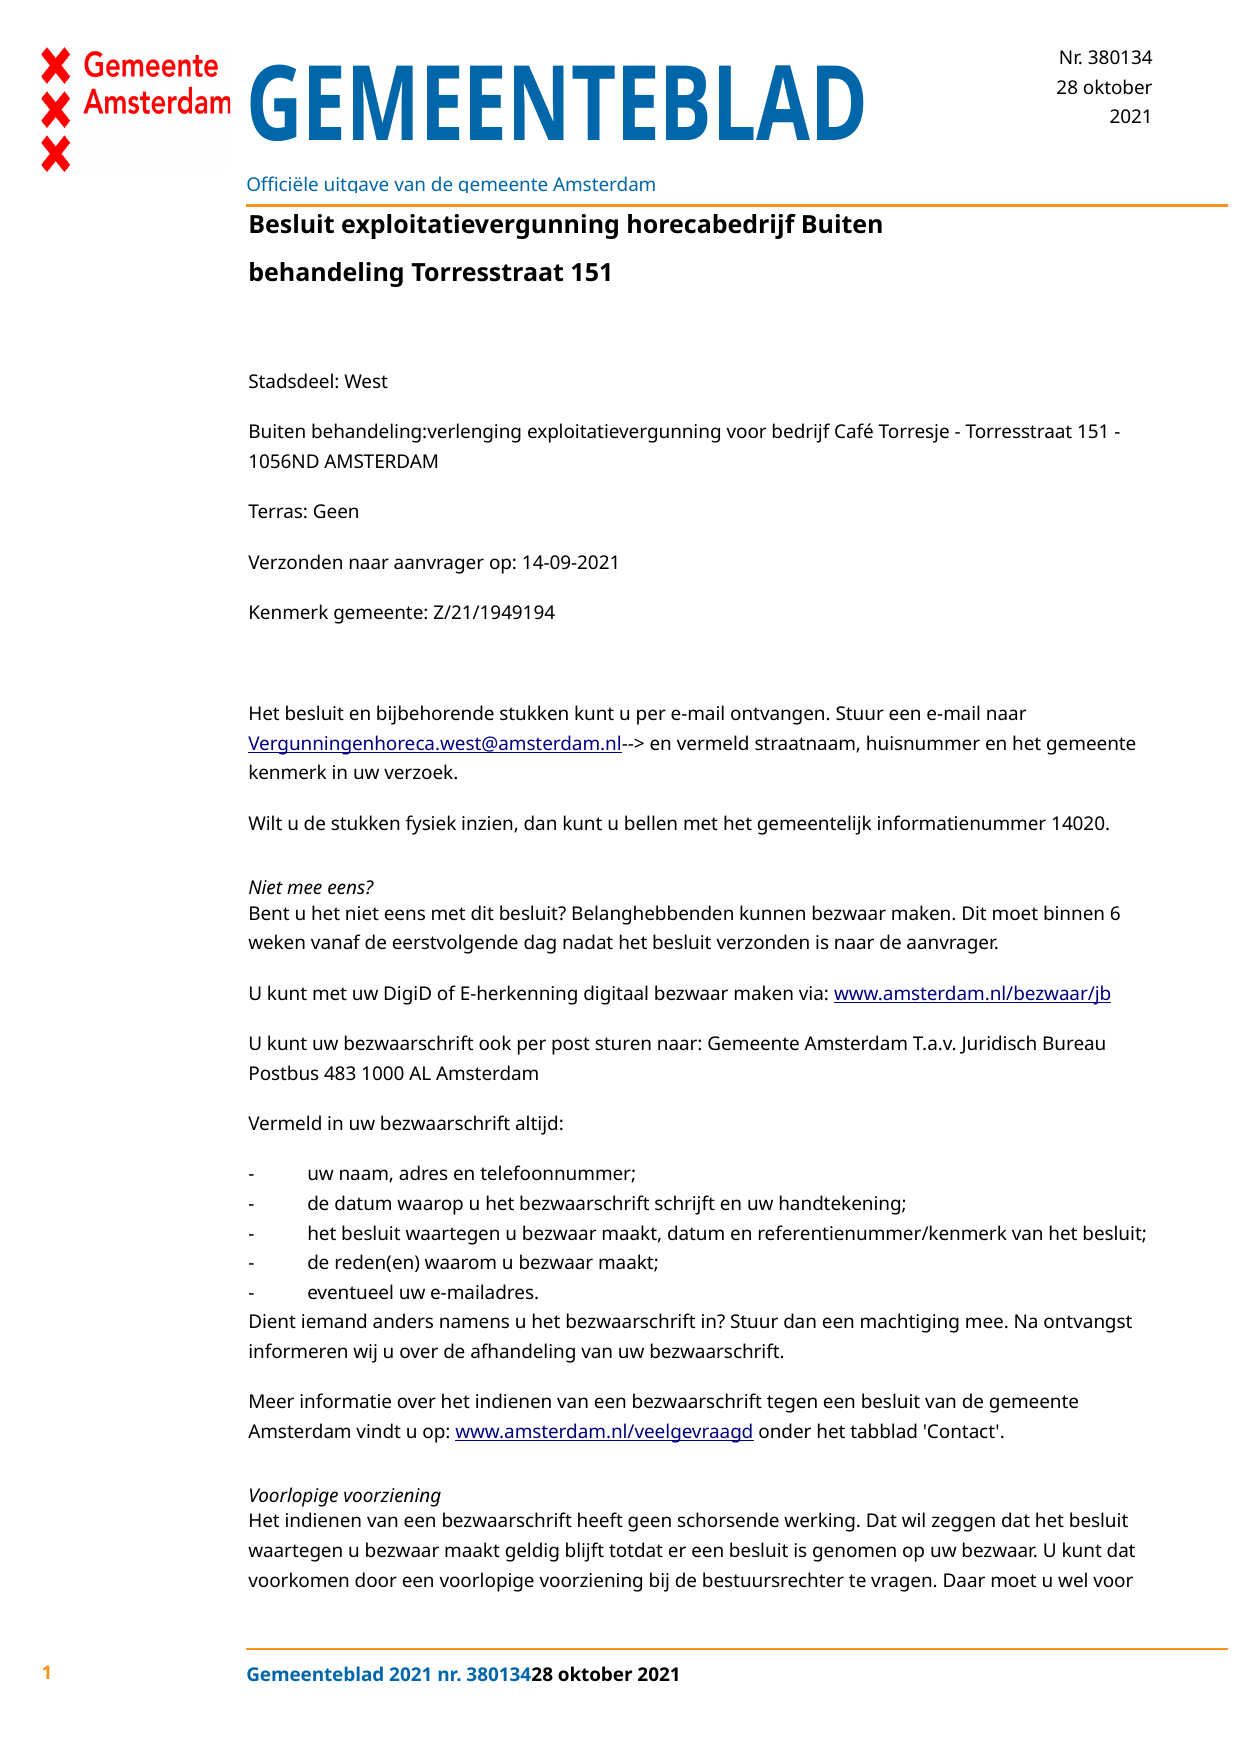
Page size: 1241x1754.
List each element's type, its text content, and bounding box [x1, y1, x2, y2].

text Voorlopige voorziening [248, 1482, 1152, 1508]
picture [41, 47, 231, 172]
list de datum waarop u het bezwaarschrift schrijft en uw handtekening; [248, 1190, 1152, 1216]
text Niet mee eens? [248, 874, 1152, 900]
text Verzonden naar aanvrager op: 14-09-2021 [248, 549, 1152, 575]
text Kenmerk gemeente: Z/21/1949194 [248, 599, 1152, 625]
text Besluit exploitatievergunning horecabedrijf Buiten behandeling Torresstraat 151 [248, 207, 1152, 288]
list het besluit waartegen u bezwaar maakt, datum en referentienummer/kenmerk van het besluit; [248, 1220, 1152, 1245]
text Buiten behandeling:verlenging exploitatievergunning voor bedrijf Café Torresje - Torresstraat 151 - 1056ND AMSTERDAM [248, 419, 1152, 474]
text U kunt met uw DigiD of E-herkenning digitaal bezwaar maken via: www.amsterdam.nl/bezwaar/jb [248, 980, 1152, 1005]
text Stadsdeel: West [248, 368, 1152, 394]
text Het indienen van een bezwaarschrift heeft geen schorsende werking. Dat wil zeggen dat het besluit waartegen u bezwaar maakt geldig blijft totdat er een besluit is genomen op uw bezwaar. U kunt dat voorkomen door een voorlopige voorziening bij de bestuursrechter te vragen. Daar moet u wel voor [248, 1508, 1152, 1593]
text U kunt uw bezwaarschrift ook per post sturen naar: Gemeente Amsterdam T.a.v. Juridisch Bureau Postbus 483 1000 AL Amsterdam [248, 1030, 1152, 1085]
text Wilt u de stukken fysiek inzien, dan kunt u bellen met het gemeentelijk informatienummer 14020. [248, 810, 1152, 836]
list de reden(en) waarom u bezwaar maakt; [248, 1249, 1152, 1275]
text Bent u het niet eens met dit besluit? Belanghebbenden kunnen bezwaar maken. Dit moet binnen 6 weken vanaf de eerstvolgende dag nadat het besluit verzonden is naar de aanvrager. [248, 900, 1152, 955]
text Het besluit en bijbehorende stukken kunt u per e-mail ontvangen. Stuur een e-mail naar Vergunningenhoreca.west@amsterdam.nl--> en vermeld straatnaam, huisnummer en het gemeente kenmerk in uw verzoek. [248, 700, 1152, 785]
list eventueel uw e-mailadres. [248, 1279, 1152, 1304]
text Vermeld in uw bezwaarschrift altijd: [248, 1110, 1152, 1136]
text Dient iemand anders namens u het bezwaarschrift in? Stuur dan een machtiging mee. Na ontvangst informeren wij u over de afhandeling van uw bezwaarschrift. [248, 1308, 1152, 1364]
text Meer informatie over het indienen van een bezwaarschrift tegen een besluit van de gemeente Amsterdam vindt u op: www.amsterdam.nl/veelgevraagd onder het tabblad 'Contact'. [248, 1388, 1152, 1444]
text Terras: Geen [248, 499, 1152, 524]
list uw naam, adres en telefoonnummer; [248, 1161, 1152, 1186]
